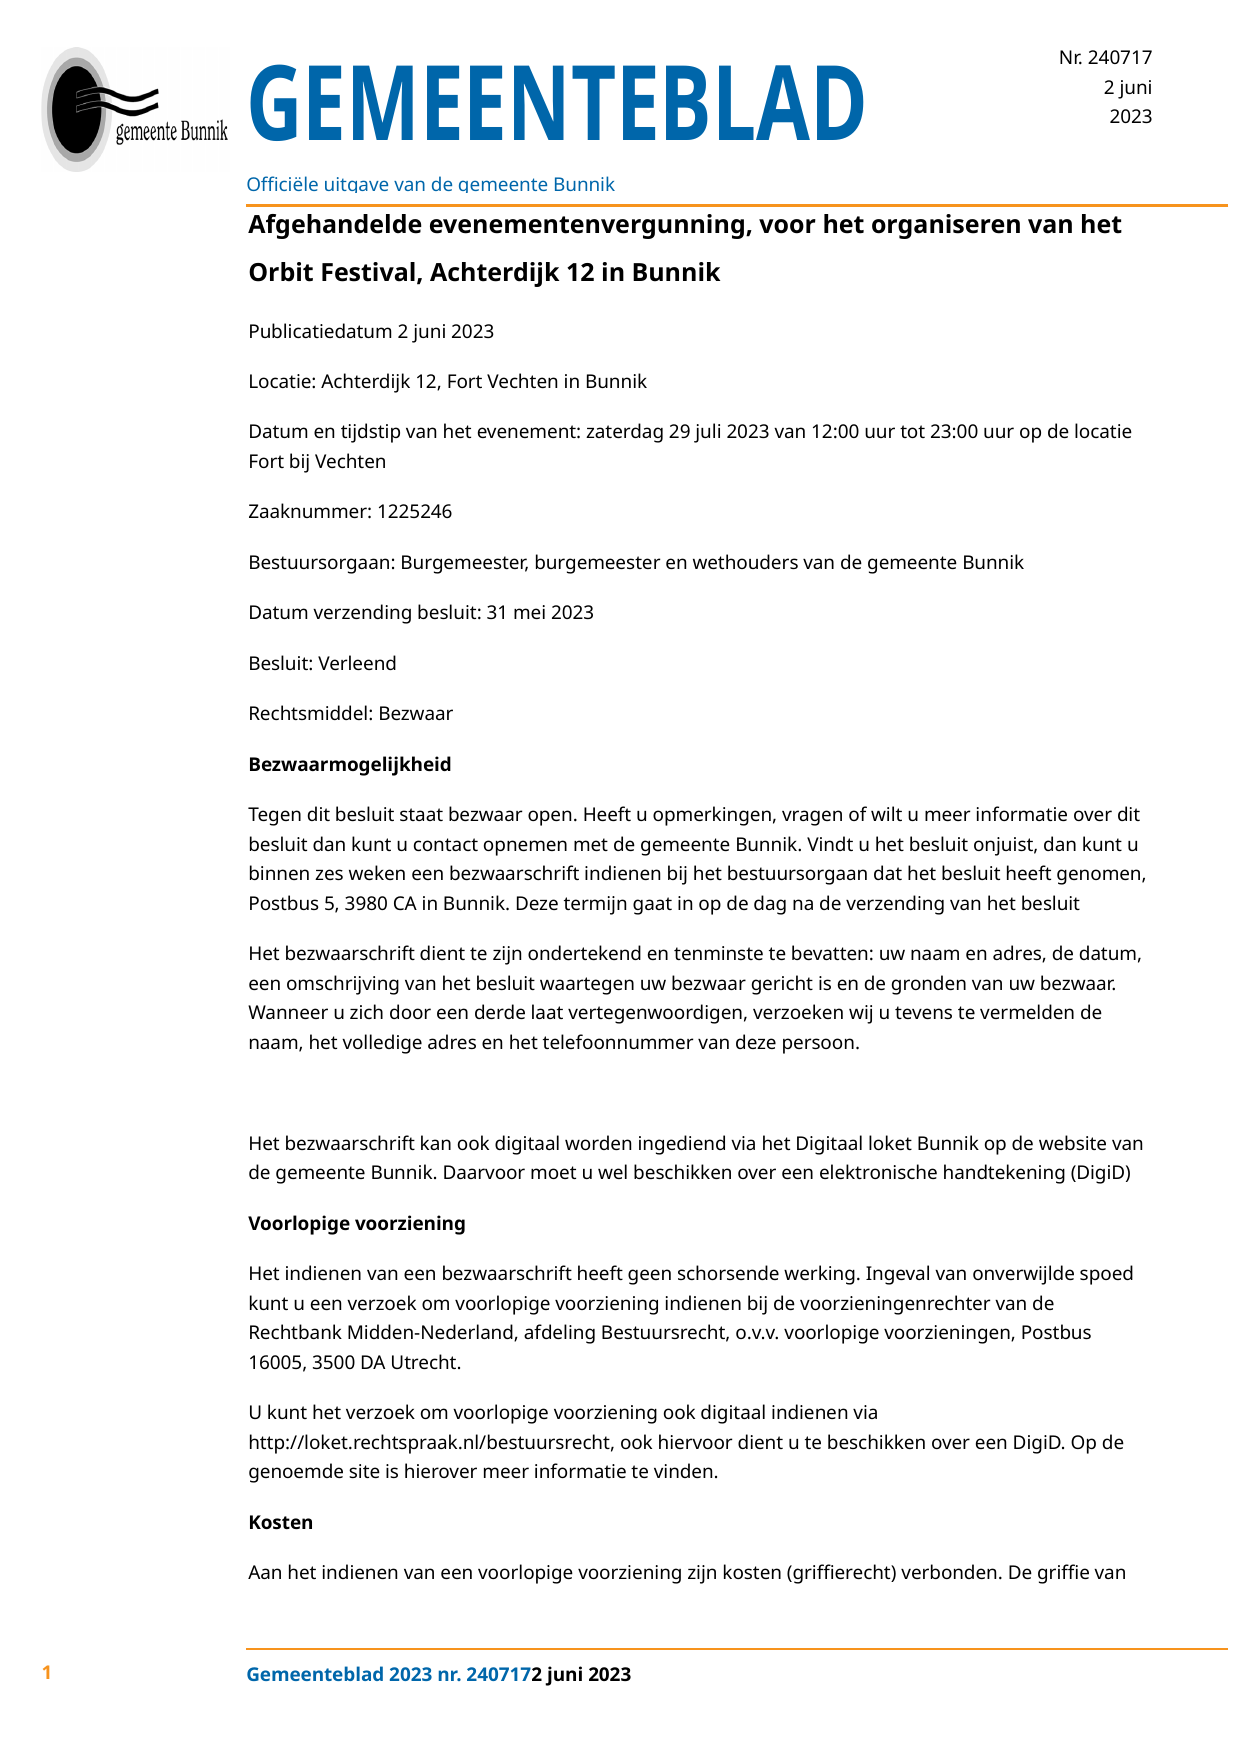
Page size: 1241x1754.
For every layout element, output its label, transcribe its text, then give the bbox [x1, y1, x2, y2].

text Bezwaarmogelijkheid [248, 751, 1152, 777]
text Rechtsmiddel: Bezwaar [248, 700, 1152, 726]
text Bestuursorgaan: Burgemeester, burgemeester en wethouders van de gemeente Bunnik [248, 549, 1152, 575]
text Locatie: Achterdijk 12, Fort Vechten in Bunnik [248, 368, 1152, 394]
text U kunt het verzoek om voorlopige voorziening ook digitaal indienen via http://loket.rechtspraak.nl/bestuursrecht, ook hiervoor dient u te beschikken over een DigiD. Op de genoemde site is hierover meer informatie te vinden. [248, 1399, 1152, 1484]
text Voorlopige voorziening [248, 1210, 1152, 1236]
text Besluit: Verleend [248, 650, 1152, 676]
text Het bezwaarschrift kan ook digitaal worden ingediend via het Digitaal loket Bunnik op de website van de gemeente Bunnik. Daarvoor moet u wel beschikken over een elektronische handtekening (DigiD) [248, 1130, 1152, 1185]
text Het bezwaarschrift dient te zijn ondertekend en tenminste te bevatten: uw naam en adres, de datum, een omschrijving van het besluit waartegen uw bezwaar gericht is en de gronden van uw bezwaar. Wanneer u zich door een derde laat vertegenwoordigen, verzoeken wij u tevens te vermelden de naam, het volledige adres en het telefoonnummer van deze persoon. [248, 940, 1152, 1055]
text Datum verzending besluit: 31 mei 2023 [248, 599, 1152, 625]
text Datum en tijdstip van het evenement: zaterdag 29 juli 2023 van 12:00 uur tot 23:00 uur op de locatie Fort bij Vechten [248, 419, 1152, 474]
picture [41, 47, 231, 172]
text Aan het indienen van een voorlopige voorziening zijn kosten (griffierecht) verbonden. De griffie van [248, 1559, 1152, 1585]
text Het indienen van een bezwaarschrift heeft geen schorsende werking. Ingeval van onverwijlde spoed kunt u een verzoek om voorlopige voorziening indienen bij de voorzieningenrechter van de Rechtbank Midden-Nederland, afdeling Bestuursrecht, o.v.v. voorlopige voorzieningen, Postbus 16005, 3500 DA Utrecht. [248, 1260, 1152, 1375]
text Zaaknummer: 1225246 [248, 499, 1152, 524]
text Kosten [248, 1509, 1152, 1535]
text Publicatiedatum 2 juni 2023 [248, 318, 1152, 344]
text Afgehandelde evenementenvergunning, voor het organiseren van het Orbit Festival, Achterdijk 12 in Bunnik [248, 207, 1152, 288]
text Tegen dit besluit staat bezwaar open. Heeft u opmerkingen, vragen of wilt u meer informatie over dit besluit dan kunt u contact opnemen met de gemeente Bunnik. Vindt u het besluit onjuist, dan kunt u binnen zes weken een bezwaarschrift indienen bij het bestuursorgaan dat het besluit heeft genomen, Postbus 5, 3980 CA in Bunnik. Deze termijn gaat in op de dag na de verzending van het besluit [248, 801, 1152, 916]
